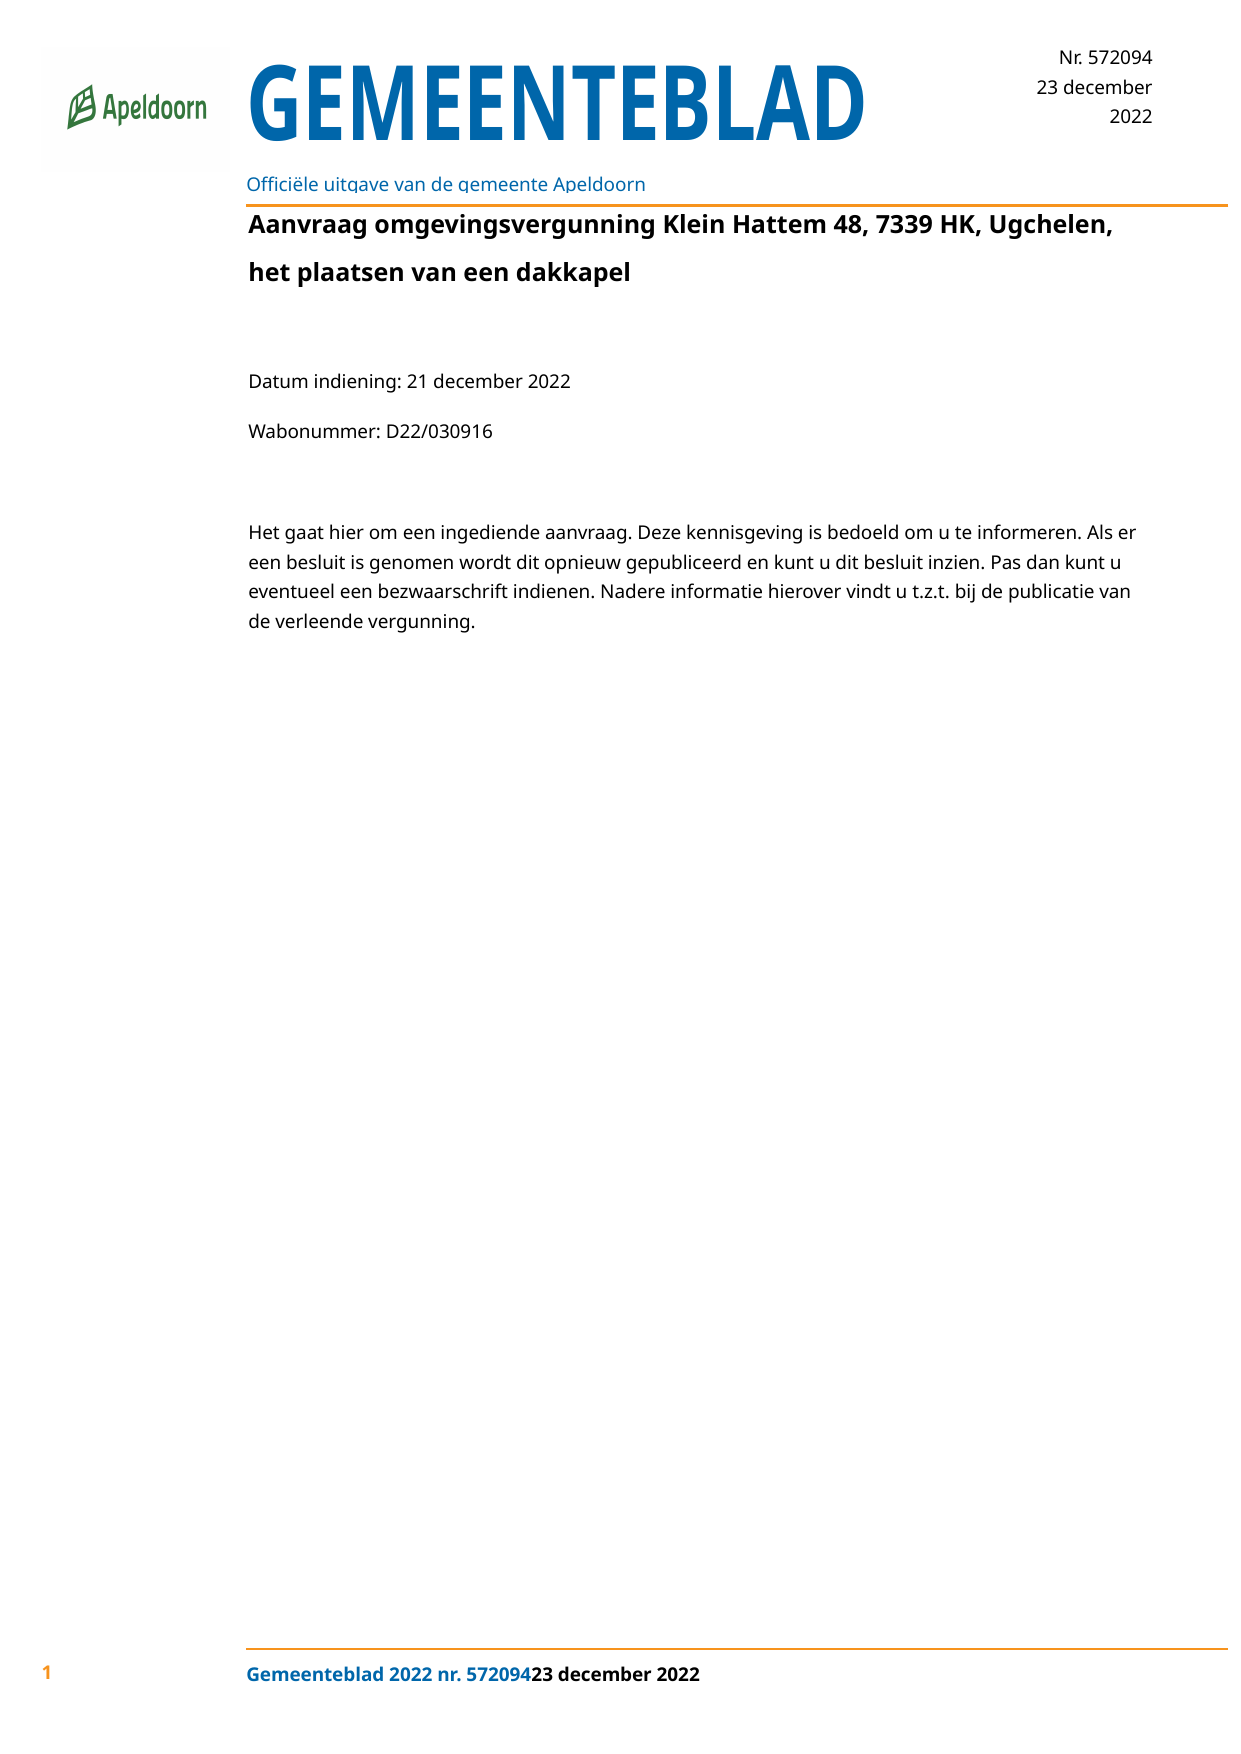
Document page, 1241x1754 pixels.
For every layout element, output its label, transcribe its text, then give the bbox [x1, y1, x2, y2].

text Het gaat hier om een ingediende aanvraag. Deze kennisgeving is bedoeld om u te informeren. Als er een besluit is genomen wordt dit opnieuw gepubliceerd en kunt u dit besluit inzien. Pas dan kunt u eventueel een bezwaarschrift indienen. Nadere informatie hierover vindt u t.z.t. bij de publicatie van de verleende vergunning. [248, 519, 1152, 634]
picture [41, 47, 231, 172]
text Aanvraag omgevingsvergunning Klein Hattem 48, 7339 HK, Ugchelen, het plaatsen van een dakkapel [248, 207, 1152, 288]
text Datum indiening: 21 december 2022 [248, 368, 1152, 394]
text Wabonummer: D22/030916 [248, 419, 1152, 444]
